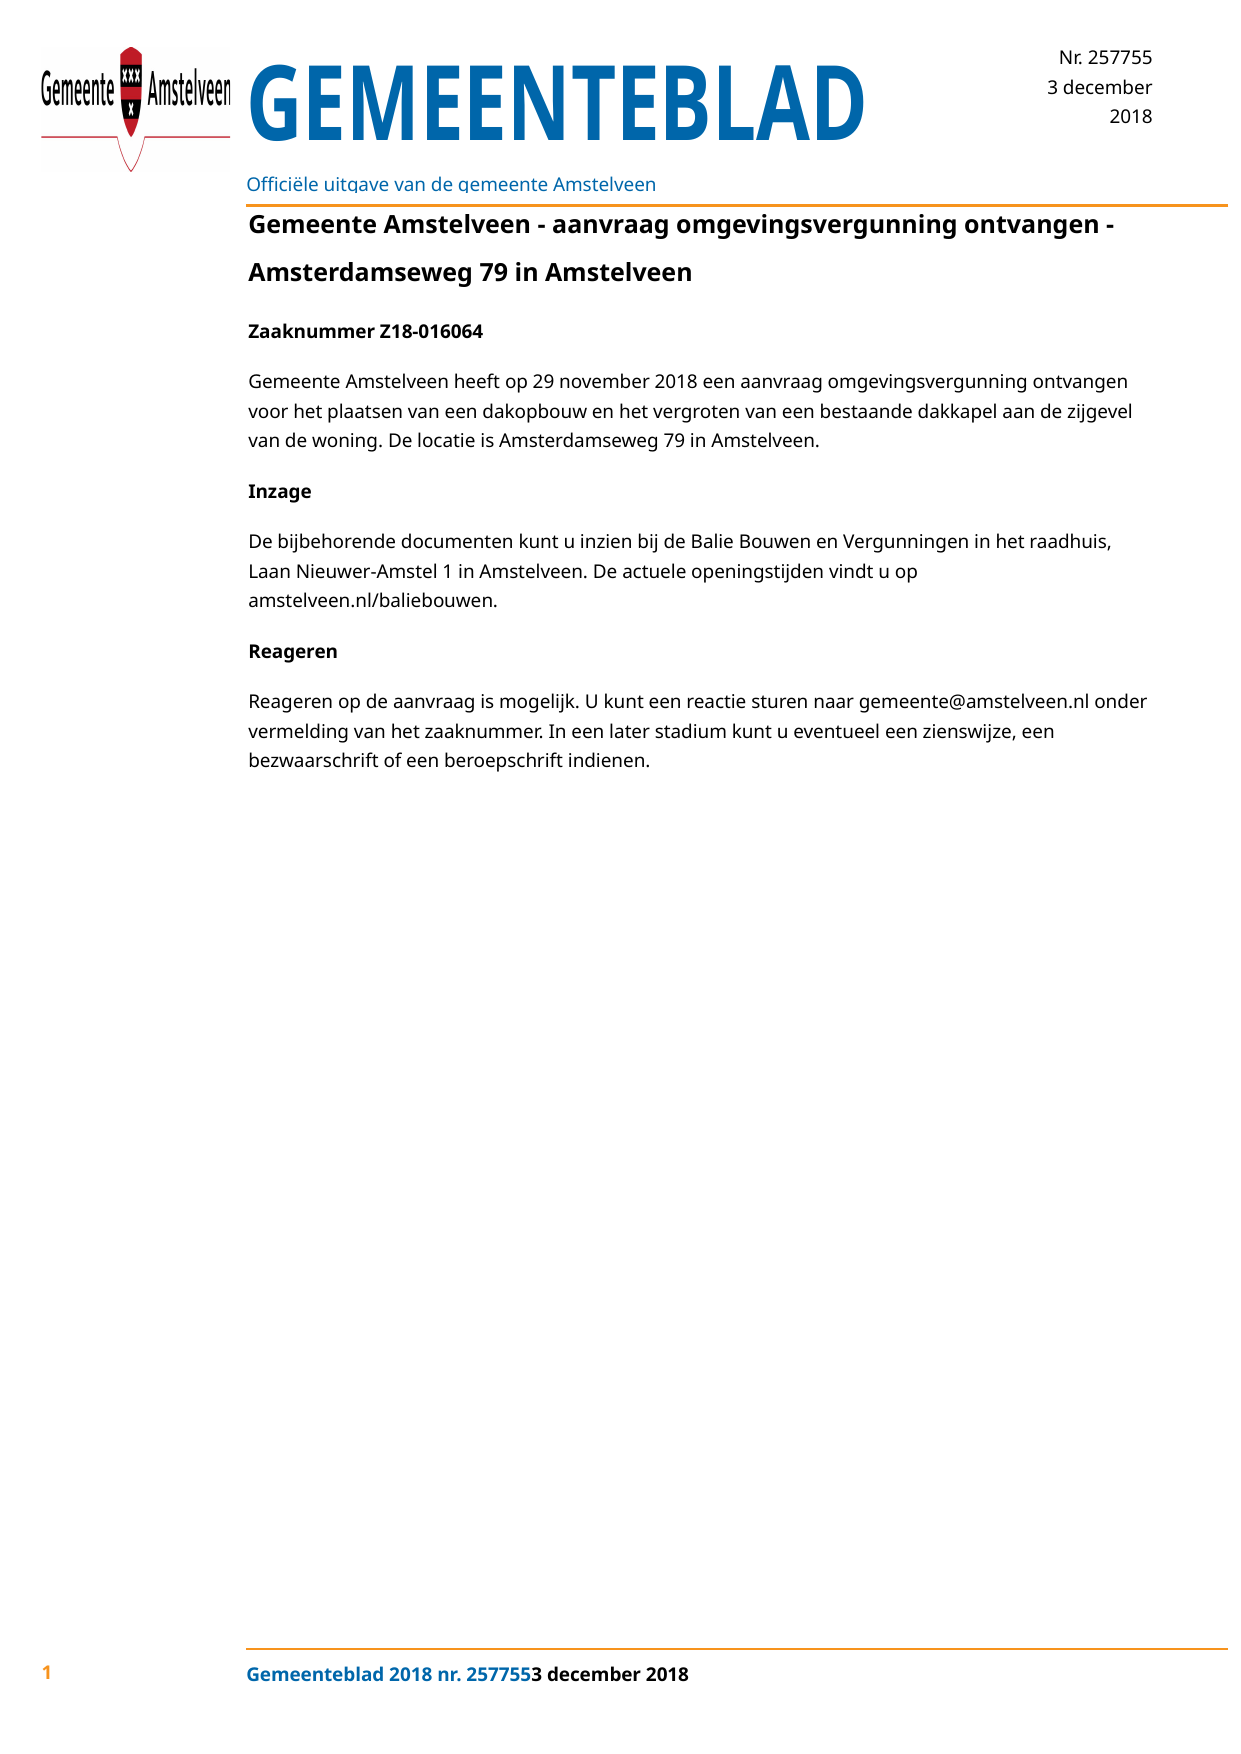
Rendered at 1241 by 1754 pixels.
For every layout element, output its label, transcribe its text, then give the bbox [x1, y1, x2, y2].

text Reageren op de aanvraag is mogelijk. U kunt een reactie sturen naar gemeente@amstelveen.nl onder vermelding van het zaaknummer. In een later stadium kunt u eventueel een zienswijze, een bezwaarschrift of een beroepschrift indienen. [248, 688, 1152, 773]
text Zaaknummer Z18-016064 [248, 318, 1152, 344]
text De bijbehorende documenten kunt u inzien bij de Balie Bouwen en Vergunningen in het raadhuis, Laan Nieuwer-Amstel 1 in Amstelveen. De actuele openingstijden vindt u op amstelveen.nl/baliebouwen. [248, 528, 1152, 613]
picture [41, 47, 231, 172]
text Reageren [248, 638, 1152, 664]
text Gemeente Amstelveen heeft op 29 november 2018 een aanvraag omgevingsvergunning ontvangen voor het plaatsen van een dakopbouw en het vergroten van een bestaande dakkapel aan de zijgevel van de woning. De locatie is Amsterdamseweg 79 in Amstelveen. [248, 368, 1152, 453]
text Inzage [248, 478, 1152, 504]
text Gemeente Amstelveen - aanvraag omgevingsvergunning ontvangen - Amsterdamseweg 79 in Amstelveen [248, 207, 1152, 288]
